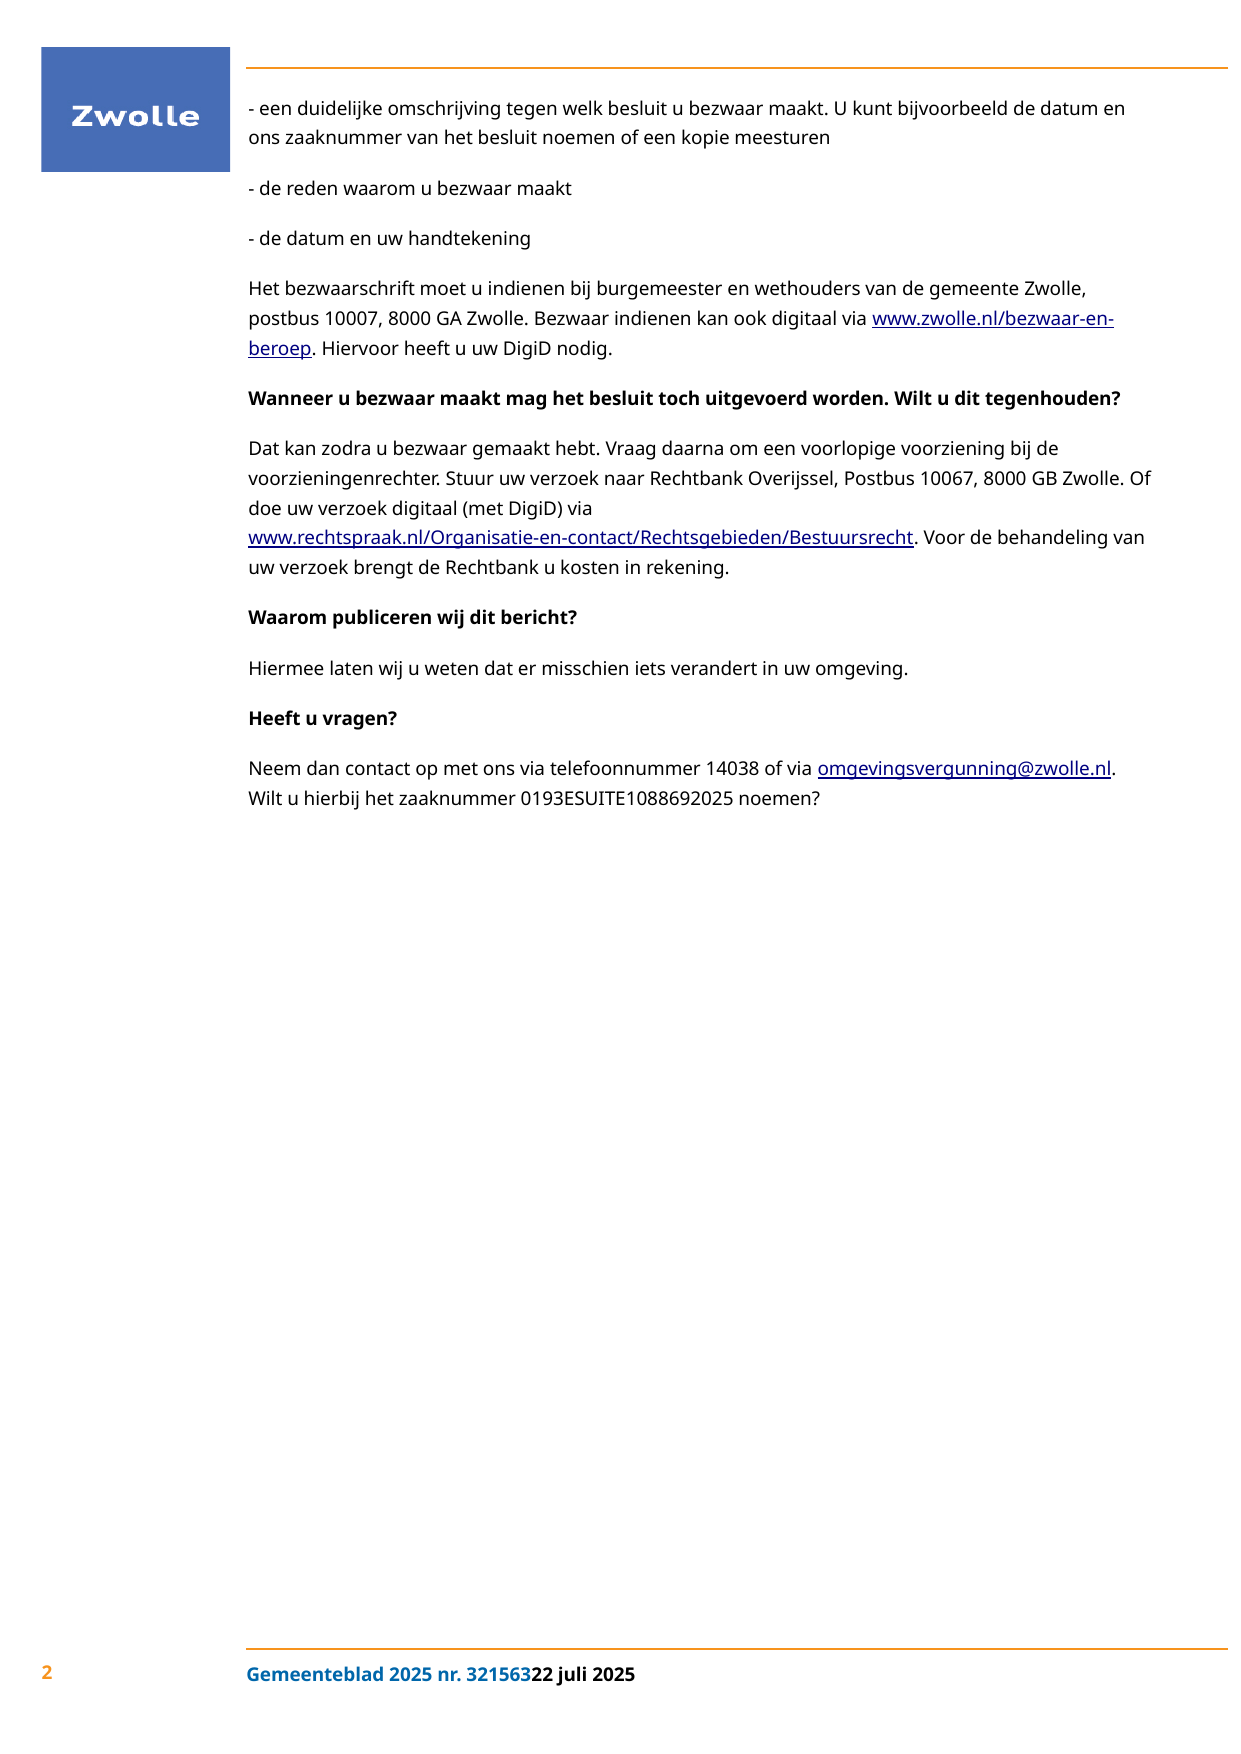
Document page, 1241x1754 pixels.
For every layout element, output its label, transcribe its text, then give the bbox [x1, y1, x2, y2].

text Hiermee laten wij u weten dat er misschien iets verandert in uw omgeving. [248, 655, 1152, 681]
text - de reden waarom u bezwaar maakt [248, 175, 1152, 201]
text - een duidelijke omschrijving tegen welk besluit u bezwaar maakt. U kunt bijvoorbeeld de datum en ons zaaknummer van het besluit noemen of een kopie meesturen [248, 95, 1152, 150]
text Het bezwaarschrift moet u indienen bij burgemeester en wethouders van de gemeente Zwolle, postbus 10007, 8000 GA Zwolle. Bezwaar indienen kan ook digitaal via www.zwolle.nl/bezwaar-en-beroep. Hiervoor heeft u uw DigiD nodig. [248, 276, 1152, 361]
text Waarom publiceren wij dit bericht? [248, 604, 1152, 630]
text Neem dan contact op met ons via telefoonnummer 14038 of via omgevingsvergunning@zwolle.nl. Wilt u hierbij het zaaknummer 0193ESUITE1088692025 noemen? [248, 756, 1152, 811]
picture [41, 47, 231, 172]
text Heeft u vragen? [248, 705, 1152, 731]
text - de datum en uw handtekening [248, 225, 1152, 251]
text Dat kan zodra u bezwaar gemaakt hebt. Vraag daarna om een voorlopige voorziening bij de voorzieningenrechter. Stuur uw verzoek naar Rechtbank Overijssel, Postbus 10067, 8000 GB Zwolle. Of doe uw verzoek digitaal (met DigiD) via www.rechtspraak.nl/Organisatie-en-contact/Rechtsgebieden/Bestuursrecht. Voor de behandeling van uw verzoek brengt de Rechtbank u kosten in rekening. [248, 436, 1152, 580]
text Wanneer u bezwaar maakt mag het besluit toch uitgevoerd worden. Wilt u dit tegenhouden? [248, 385, 1152, 411]
